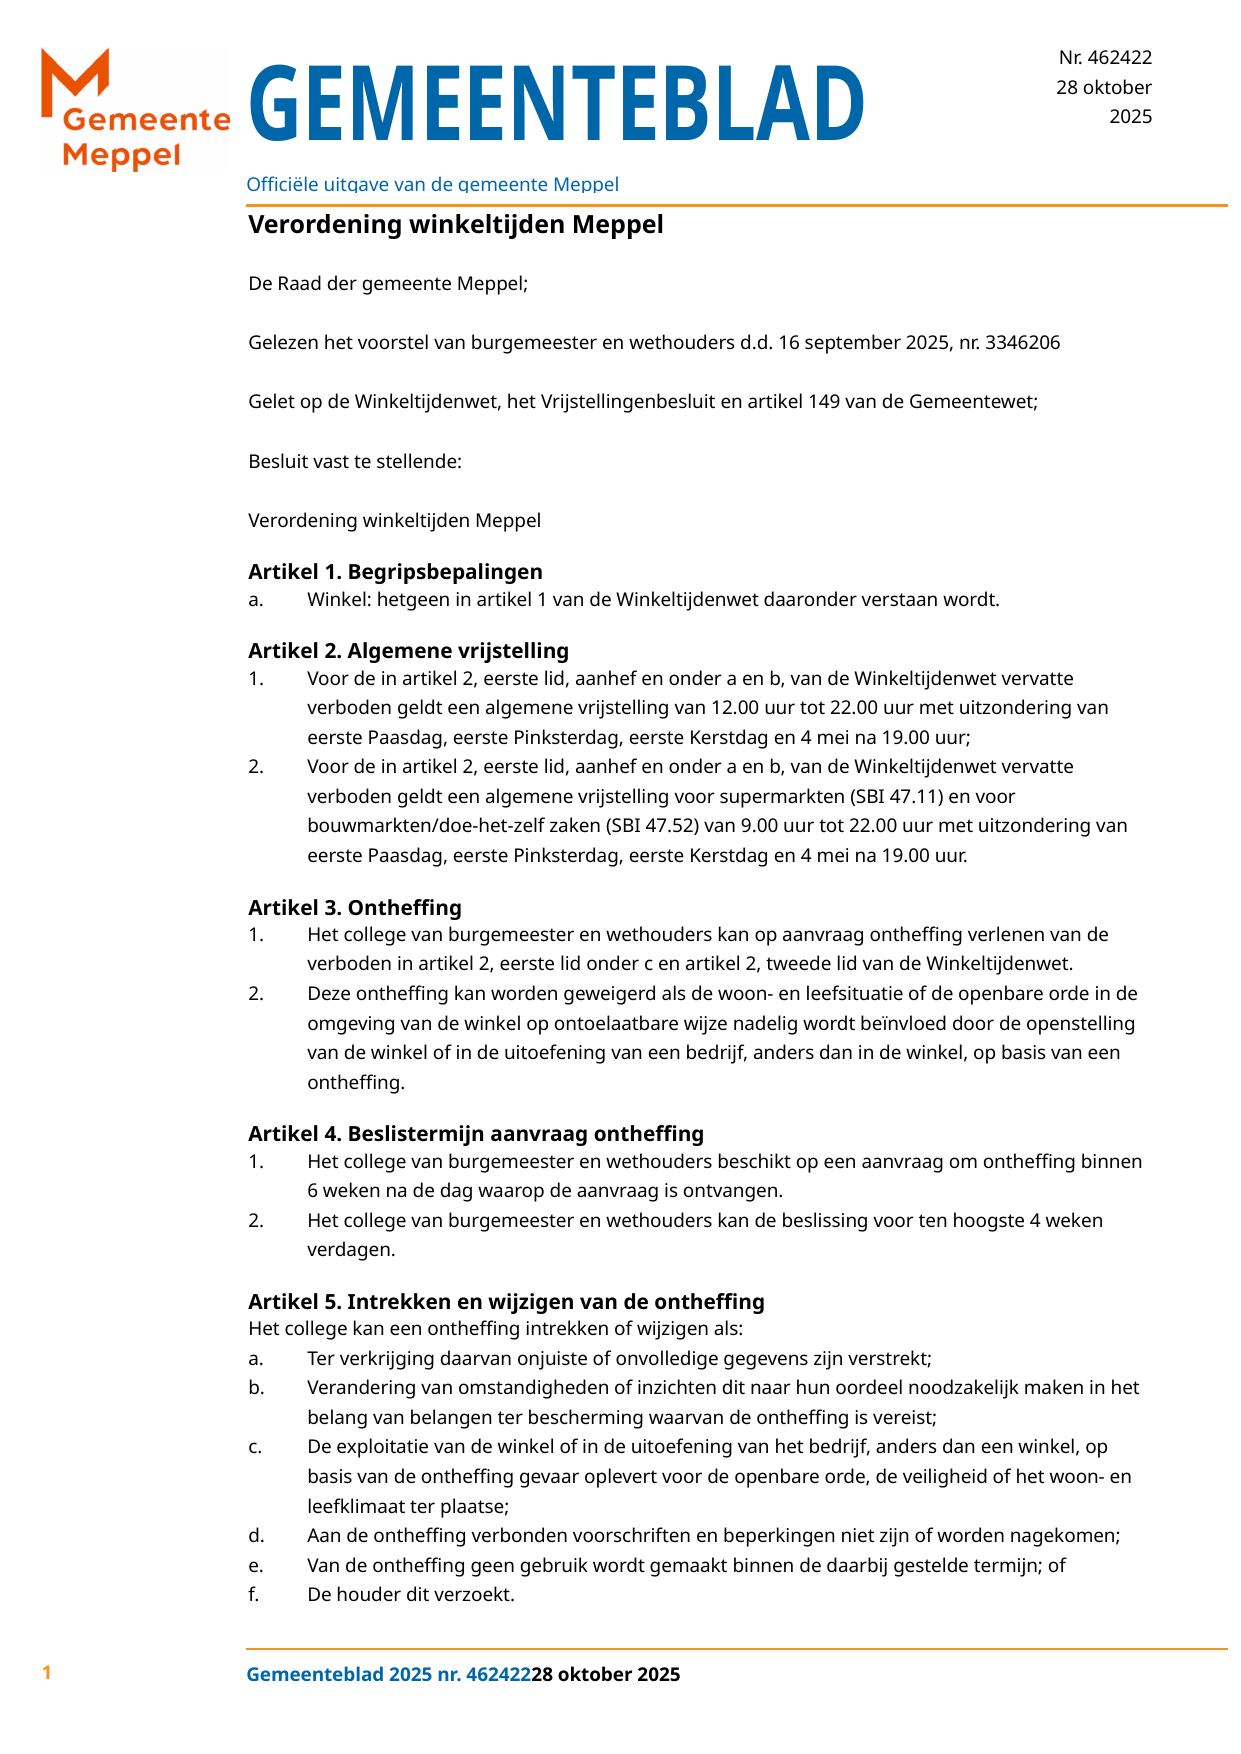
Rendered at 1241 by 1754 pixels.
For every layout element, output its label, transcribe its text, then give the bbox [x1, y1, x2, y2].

list Voor de in artikel 2, eerste lid, aanhef en onder a en b, van de Winkeltijdenwet vervatte verboden geldt een algemene vrijstelling van 12.00 uur tot 22.00 uur met uitzondering van eerste Paasdag, eerste Pinksterdag, eerste Kerstdag en 4 mei na 19.00 uur; [248, 665, 1152, 749]
list Aan de ontheffing verbonden voorschriften en beperkingen niet zijn of worden nagekomen; [248, 1522, 1152, 1548]
list De exploitatie van de winkel of in de uitoefening van het bedrijf, anders dan een winkel, op basis van de ontheffing gevaar oplevert voor de openbare orde, de veiligheid of het woon- en leefklimaat ter plaatse; [248, 1434, 1152, 1519]
list Verandering van omstandigheden of inzichten dit naar hun oordeel noodzakelijk maken in het belang van belangen ter bescherming waarvan de ontheffing is vereist; [248, 1374, 1152, 1430]
list Ter verkrijging daarvan onjuiste of onvolledige gegevens zijn verstrekt; [248, 1345, 1152, 1371]
list Het college van burgemeester en wethouders beschikt op een aanvraag om ontheffing binnen 6 weken na de dag waarop de aanvraag is ontvangen. [248, 1148, 1152, 1203]
list Van de ontheffing geen gebruik wordt gemaakt binnen de daarbij gestelde termijn; of [248, 1552, 1152, 1578]
text Besluit vast te stellende: [248, 448, 1152, 473]
text De Raad der gemeente Meppel; [248, 270, 1152, 296]
list Het college van burgemeester en wethouders kan de beslissing voor ten hoogste 4 weken verdagen. [248, 1207, 1152, 1262]
list Winkel: hetgeen in artikel 1 van de Winkeltijdenwet daaronder verstaan wordt. [248, 586, 1152, 612]
text Gelet op de Winkeltijdenwet, het Vrijstellingenbesluit en artikel 149 van de Gemeentewet; [248, 389, 1152, 414]
picture [41, 47, 231, 172]
text Artikel 1. Begripsbepalingen [248, 557, 1152, 586]
text Gelezen het voorstel van burgemeester en wethouders d.d. 16 september 2025, nr. 3346206 [248, 329, 1152, 355]
text Artikel 5. Intrekken en wijzigen van de ontheffing [248, 1287, 1152, 1315]
text Verordening winkeltijden Meppel [248, 507, 1152, 533]
text Verordening winkeltijden Meppel [248, 207, 1152, 241]
list Deze ontheffing kan worden geweigerd als de woon- en leefsituatie of de openbare orde in de omgeving van de winkel op ontoelaatbare wijze nadelig wordt beïnvloed door de openstelling van de winkel of in de uitoefening van een bedrijf, anders dan in de winkel, op basis van een ontheffing. [248, 980, 1152, 1095]
list De houder dit verzoekt. [248, 1582, 1152, 1607]
text Artikel 2. Algemene vrijstelling [248, 636, 1152, 665]
list Voor de in artikel 2, eerste lid, aanhef en onder a en b, van de Winkeltijdenwet vervatte verboden geldt een algemene vrijstelling voor supermarkten (SBI 47.11) en voor bouwmarkten/doe-het-zelf zaken (SBI 47.52) van 9.00 uur tot 22.00 uur met uitzondering van eerste Paasdag, eerste Pinksterdag, eerste Kerstdag en 4 mei na 19.00 uur. [248, 753, 1152, 868]
list Het college van burgemeester en wethouders kan op aanvraag ontheffing verlenen van de verboden in artikel 2, eerste lid onder c en artikel 2, tweede lid van de Winkeltijdenwet. [248, 921, 1152, 976]
text Artikel 4. Beslistermijn aanvraag ontheffing [248, 1119, 1152, 1148]
text Artikel 3. Ontheffing [248, 893, 1152, 921]
text Het college kan een ontheffing intrekken of wijzigen als: [248, 1315, 1152, 1341]
